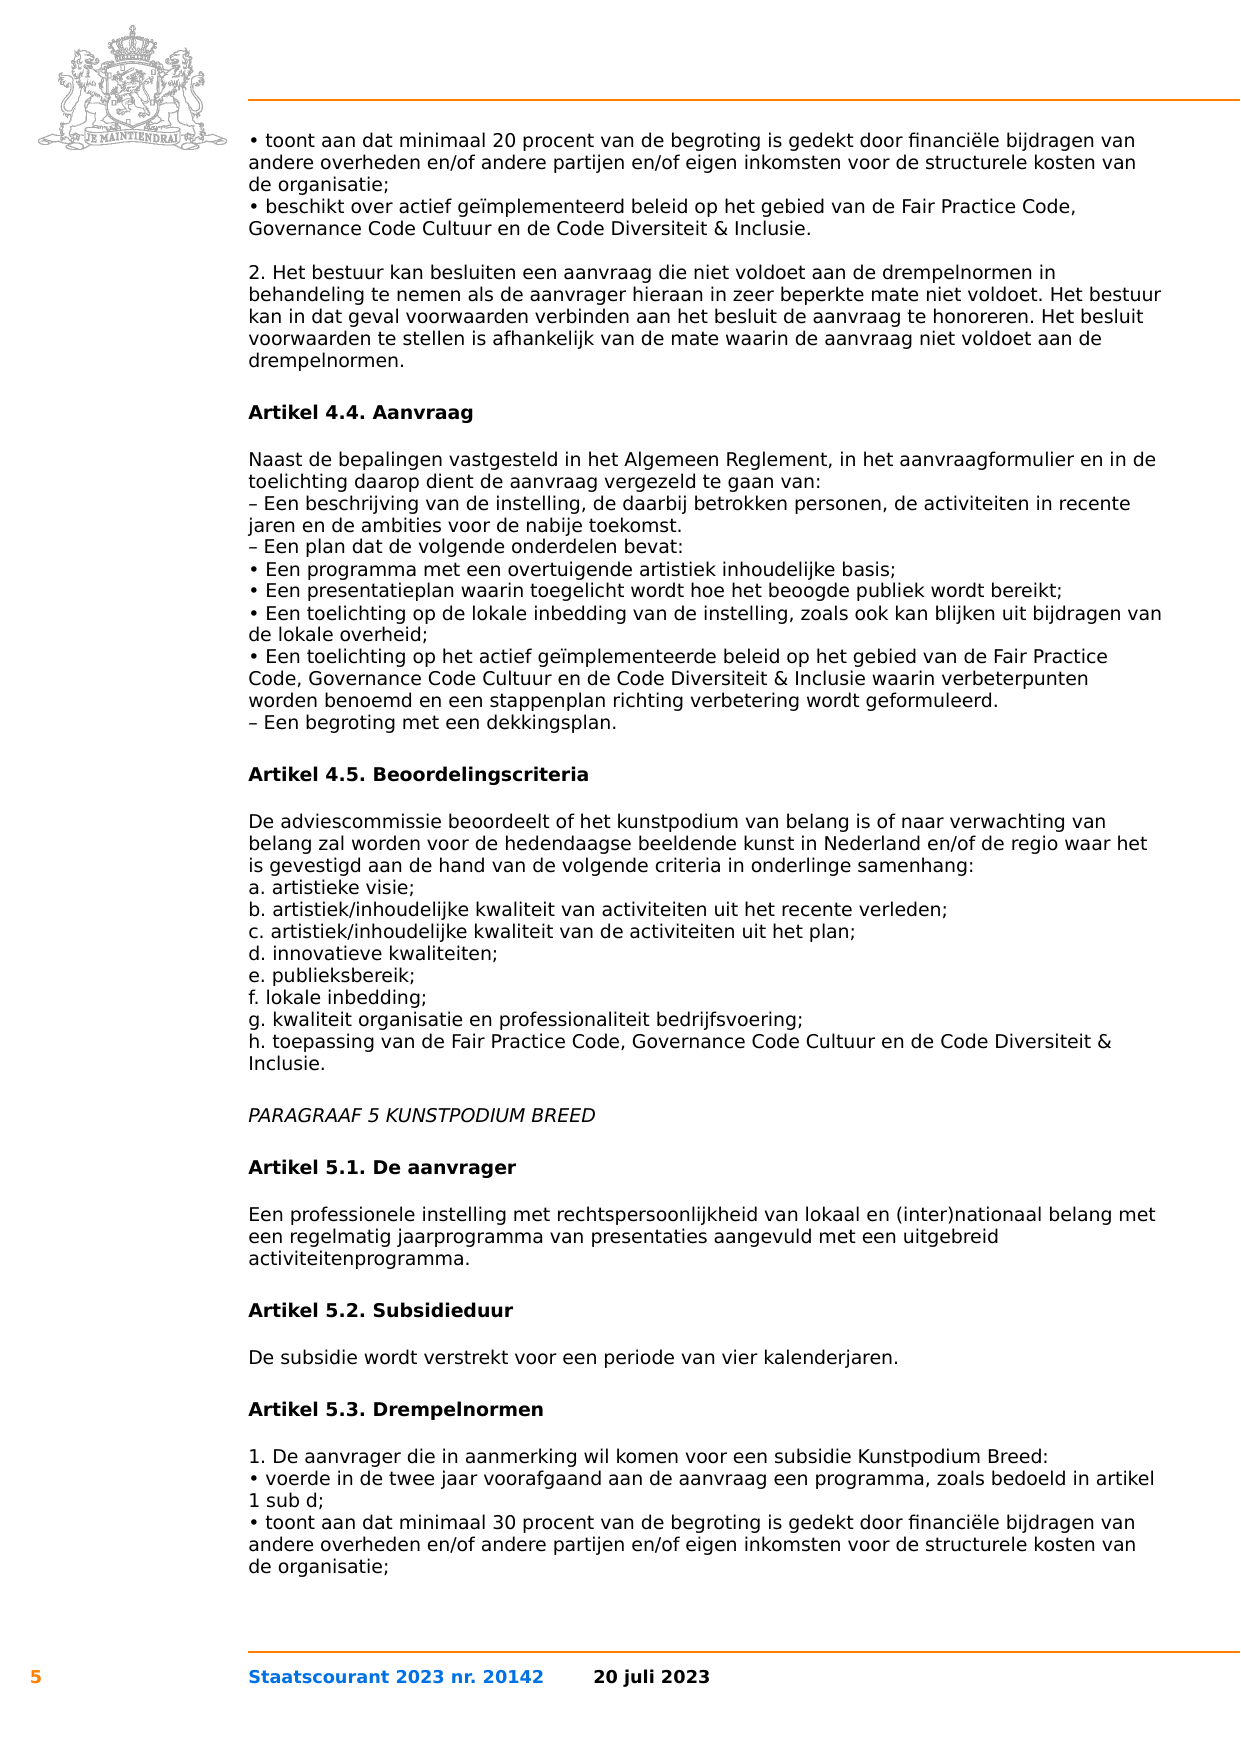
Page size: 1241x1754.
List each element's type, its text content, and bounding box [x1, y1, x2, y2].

text • Een presentatieplan waarin toegelicht wordt hoe het beoogde publiek wordt bereikt; [248, 580, 1163, 602]
text b. artistiek/inhoudelijke kwaliteit van activiteiten uit het recente verleden; [248, 899, 1163, 921]
text – Een beschrijving van de instelling, de daarbij betrokken personen, de activiteiten in recente jaren en de ambities voor de nabije toekomst. [248, 492, 1163, 536]
text • Een toelichting op de lokale inbedding van de instelling, zoals ook kan blijken uit bijdragen van de lokale overheid; [248, 602, 1163, 646]
text g. kwaliteit organisatie en professionaliteit bedrijfsvoering; [248, 1009, 1163, 1031]
text d. innovatieve kwaliteiten; [248, 943, 1163, 965]
subtitle Artikel 5.2. Subsidieduur [248, 1300, 1163, 1322]
picture [38, 25, 227, 150]
text De adviescommissie beoordeelt of het kunstpodium van belang is of naar verwachting van belang zal worden voor de hedendaagse beeldende kunst in Nederland en/of de regio waar het is gevestigd aan de hand van de volgende criteria in onderlinge samenhang: [248, 811, 1163, 877]
text • Een programma met een overtuigende artistiek inhoudelijke basis; [248, 558, 1163, 580]
text e. publieksbereik; [248, 965, 1163, 987]
text 2. Het bestuur kan besluiten een aanvraag die niet voldoet aan de drempelnormen in behandeling te nemen als de aanvrager hieraan in zeer beperkte mate niet voldoet. Het bestuur kan in dat geval voorwaarden verbinden aan het besluit de aanvraag te honoreren. Het besluit voorwaarden te stellen is afhankelijk van de mate waarin de aanvraag niet voldoet aan de drempelnormen. [248, 262, 1163, 372]
text De subsidie wordt verstrekt voor een periode van vier kalenderjaren. [248, 1347, 1163, 1369]
text 1. De aanvrager die in aanmerking wil komen voor een subsidie Kunstpodium Breed: [248, 1446, 1163, 1468]
text c. artistiek/inhoudelijke kwaliteit van de activiteiten uit het plan; [248, 921, 1163, 943]
text • beschikt over actief geïmplementeerd beleid op het gebied van de Fair Practice Code, Governance Code Cultuur en de Code Diversiteit & Inclusie. [248, 196, 1163, 240]
text • toont aan dat minimaal 20 procent van de begroting is gedekt door financiële bijdragen van andere overheden en/of andere partijen en/of eigen inkomsten voor de structurele kosten van de organisatie; [248, 130, 1163, 196]
subtitle Artikel 5.3. Drempelnormen [248, 1399, 1163, 1421]
subtitle PARAGRAAF 5 KUNSTPODIUM BREED [248, 1105, 1163, 1127]
text • Een toelichting op het actief geïmplementeerde beleid op het gebied van de Fair Practice Code, Governance Code Cultuur en de Code Diversiteit & Inclusie waarin verbeterpunten worden benoemd en een stappenplan richting verbetering wordt geformuleerd. [248, 646, 1163, 712]
text – Een plan dat de volgende onderdelen bevat: [248, 536, 1163, 558]
text • voerde in de twee jaar voorafgaand aan de aanvraag een programma, zoals bedoeld in artikel 1 sub d; [248, 1468, 1163, 1512]
text Een professionele instelling met rechtspersoonlijkheid van lokaal en (inter)nationaal belang met een regelmatig jaarprogramma van presentaties aangevuld met een uitgebreid activiteitenprogramma. [248, 1204, 1163, 1270]
text f. lokale inbedding; [248, 987, 1163, 1009]
subtitle Artikel 4.5. Beoordelingscriteria [248, 764, 1163, 786]
text – Een begroting met een dekkingsplan. [248, 712, 1163, 734]
subtitle Artikel 4.4. Aanvraag [248, 402, 1163, 423]
text a. artistieke visie; [248, 877, 1163, 899]
text h. toepassing van de Fair Practice Code, Governance Code Cultuur en de Code Diversiteit & Inclusie. [248, 1031, 1163, 1075]
text • toont aan dat minimaal 30 procent van de begroting is gedekt door financiële bijdragen van andere overheden en/of andere partijen en/of eigen inkomsten voor de structurele kosten van de organisatie; [248, 1512, 1163, 1578]
subtitle Artikel 5.1. De aanvrager [248, 1157, 1163, 1179]
text Naast de bepalingen vastgesteld in het Algemeen Reglement, in het aanvraagformulier en in de toelichting daarop dient de aanvraag vergezeld te gaan van: [248, 448, 1163, 492]
